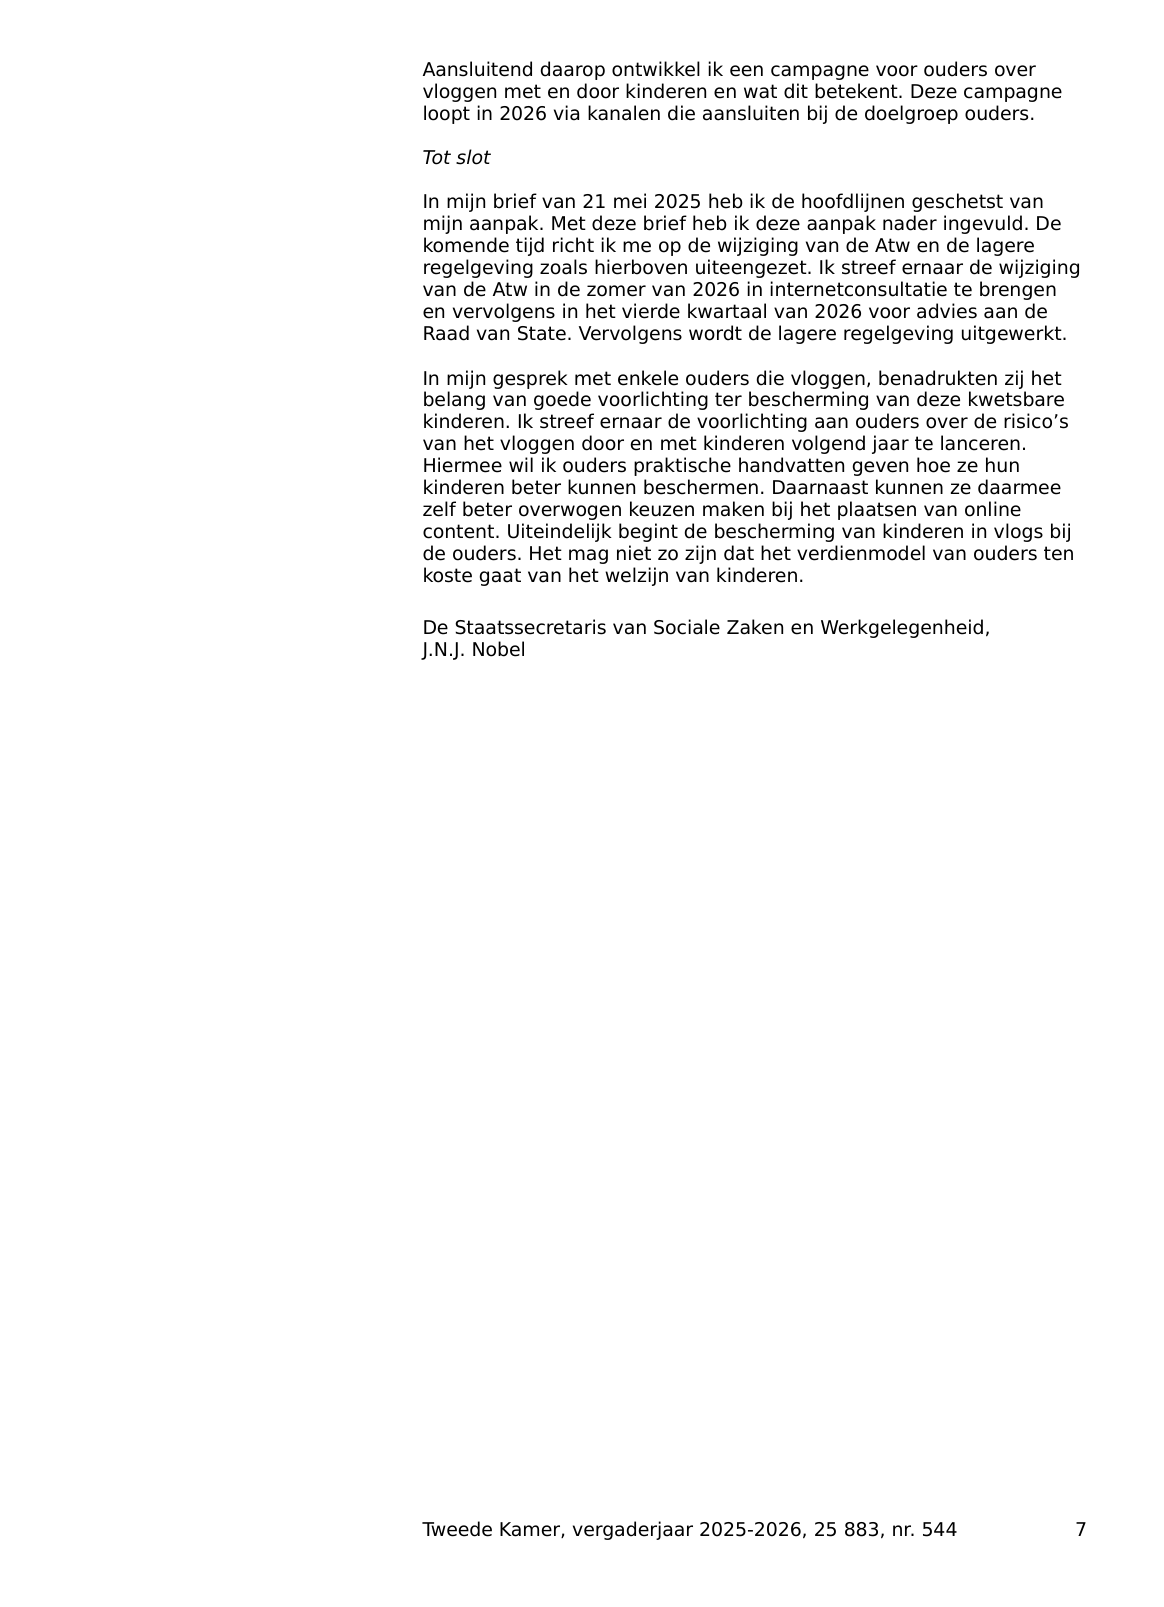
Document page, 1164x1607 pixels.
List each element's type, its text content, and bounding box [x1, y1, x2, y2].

text De Staatssecretaris van Sociale Zaken en Werkgelegenheid, J.N.J. Nobel [422, 617, 1087, 661]
text In mijn brief van 21 mei 2025 heb ik de hoofdlijnen geschetst van mijn aanpak. Met deze brief heb ik deze aanpak nader ingevuld. De komende tijd richt ik me op de wijziging van de Atw en de lagere regelgeving zoals hierboven uiteengezet. Ik streef ernaar de wijziging van de Atw in de zomer van 2026 in internetconsultatie te brengen en vervolgens in het vierde kwartaal van 2026 voor advies aan de Raad van State. Vervolgens wordt de lagere regelgeving uitgewerkt. [422, 191, 1087, 345]
subtitle Tot slot [422, 147, 1087, 169]
text Aansluitend daarop ontwikkel ik een campagne voor ouders over vloggen met en door kinderen en wat dit betekent. Deze campagne loopt in 2026 via kanalen die aansluiten bij de doelgroep ouders. [422, 59, 1087, 125]
text In mijn gesprek met enkele ouders die vloggen, benadrukten zij het belang van goede voorlichting ter bescherming van deze kwetsbare kinderen. Ik streef ernaar de voorlichting aan ouders over de risico’s van het vloggen door en met kinderen volgend jaar te lanceren. Hiermee wil ik ouders praktische handvatten geven hoe ze hun kinderen beter kunnen beschermen. Daarnaast kunnen ze daarmee zelf beter overwogen keuzen maken bij het plaatsen van online content. Uiteindelijk begint de bescherming van kinderen in vlogs bij de ouders. Het mag niet zo zijn dat het verdienmodel van ouders ten koste gaat van het welzijn van kinderen. [422, 367, 1087, 587]
